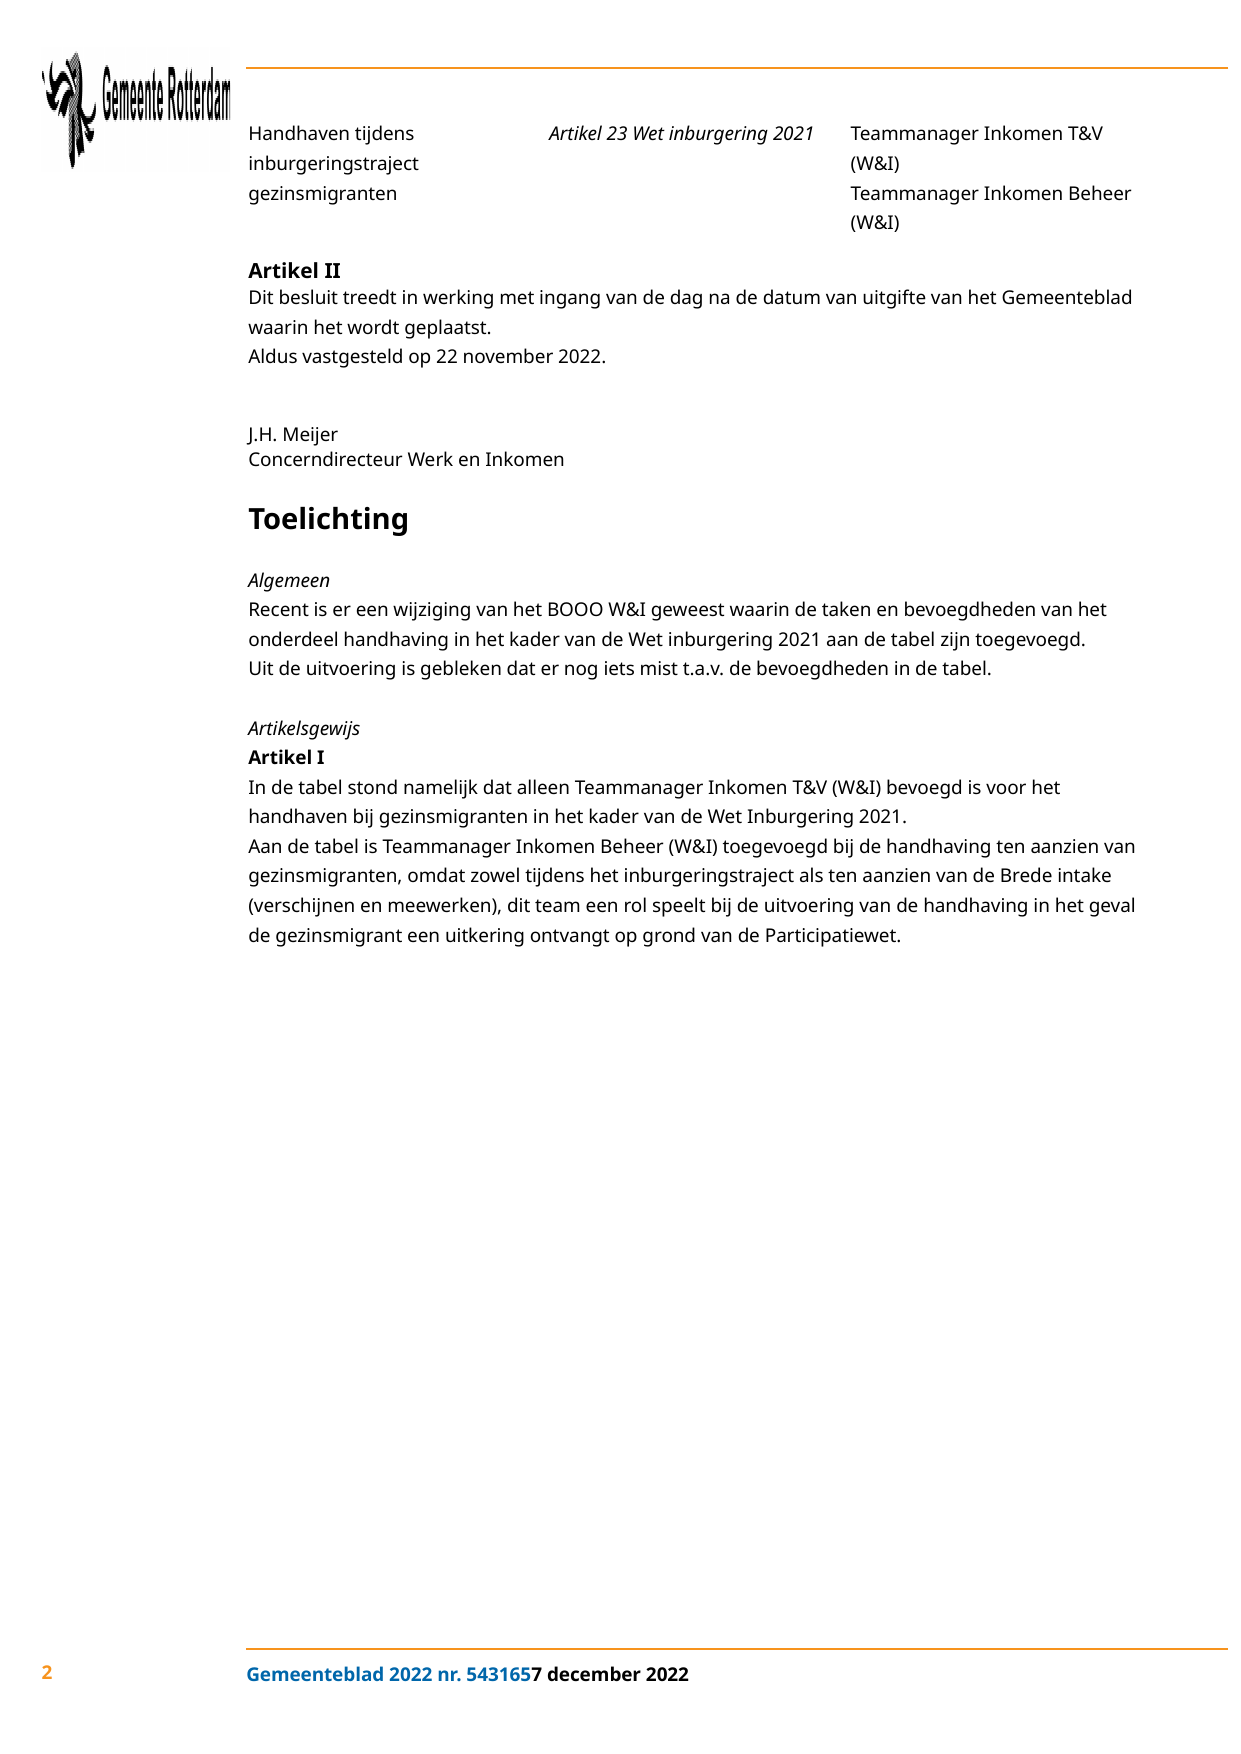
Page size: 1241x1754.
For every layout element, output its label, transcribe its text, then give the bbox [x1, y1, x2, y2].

text J.H. Meijer [248, 421, 1152, 447]
text Artikelsgewijs [248, 715, 1152, 741]
text Recent is er een wijziging van het BOOO W&I geweest waarin de taken en bevoegdheden van het onderdeel handhaving in het kader van de Wet inburgering 2021 aan de tabel zijn toegevoegd. [248, 596, 1152, 652]
text In de tabel stond namelijk dat alleen Teammanager Inkomen T&V (W&I) bevoegd is voor het handhaven bij gezinsmigranten in het kader van de Wet Inburgering 2021. [248, 774, 1152, 829]
text Concerndirecteur Werk en Inkomen [248, 447, 1152, 472]
text Toelichting [248, 498, 1152, 538]
table_header Artikel 23 Wet inburgering 2021 [549, 121, 850, 235]
text Dit besluit treedt in werking met ingang van de dag na de datum van uitgifte van het Gemeenteblad waarin het wordt geplaatst. [248, 284, 1152, 340]
table_header Teammanager Inkomen T&V (W&I) Teammanager Inkomen Beheer (W&I) [850, 121, 1152, 235]
text Algemeen [248, 567, 1152, 593]
picture [41, 47, 231, 172]
table_header Handhaven tijdens inburgeringstraject gezinsmigranten [248, 121, 549, 235]
text Uit de uitvoering is gebleken dat er nog iets mist t.a.v. de bevoegdheden in de tabel. [248, 656, 1152, 681]
text Aldus vastgesteld op 22 november 2022. [248, 344, 1152, 369]
text Artikel II [248, 256, 1152, 284]
text Aan de tabel is Teammanager Inkomen Beheer (W&I) toegevoegd bij de handhaving ten aanzien van gezinsmigranten, omdat zowel tijdens het inburgeringstraject als ten aanzien van de Brede intake (verschijnen en meewerken), dit team een rol speelt bij de uitvoering van de handhaving in het geval de gezinsmigrant een uitkering ontvangt op grond van de Participatiewet. [248, 833, 1152, 948]
text Artikel I [248, 744, 1152, 770]
